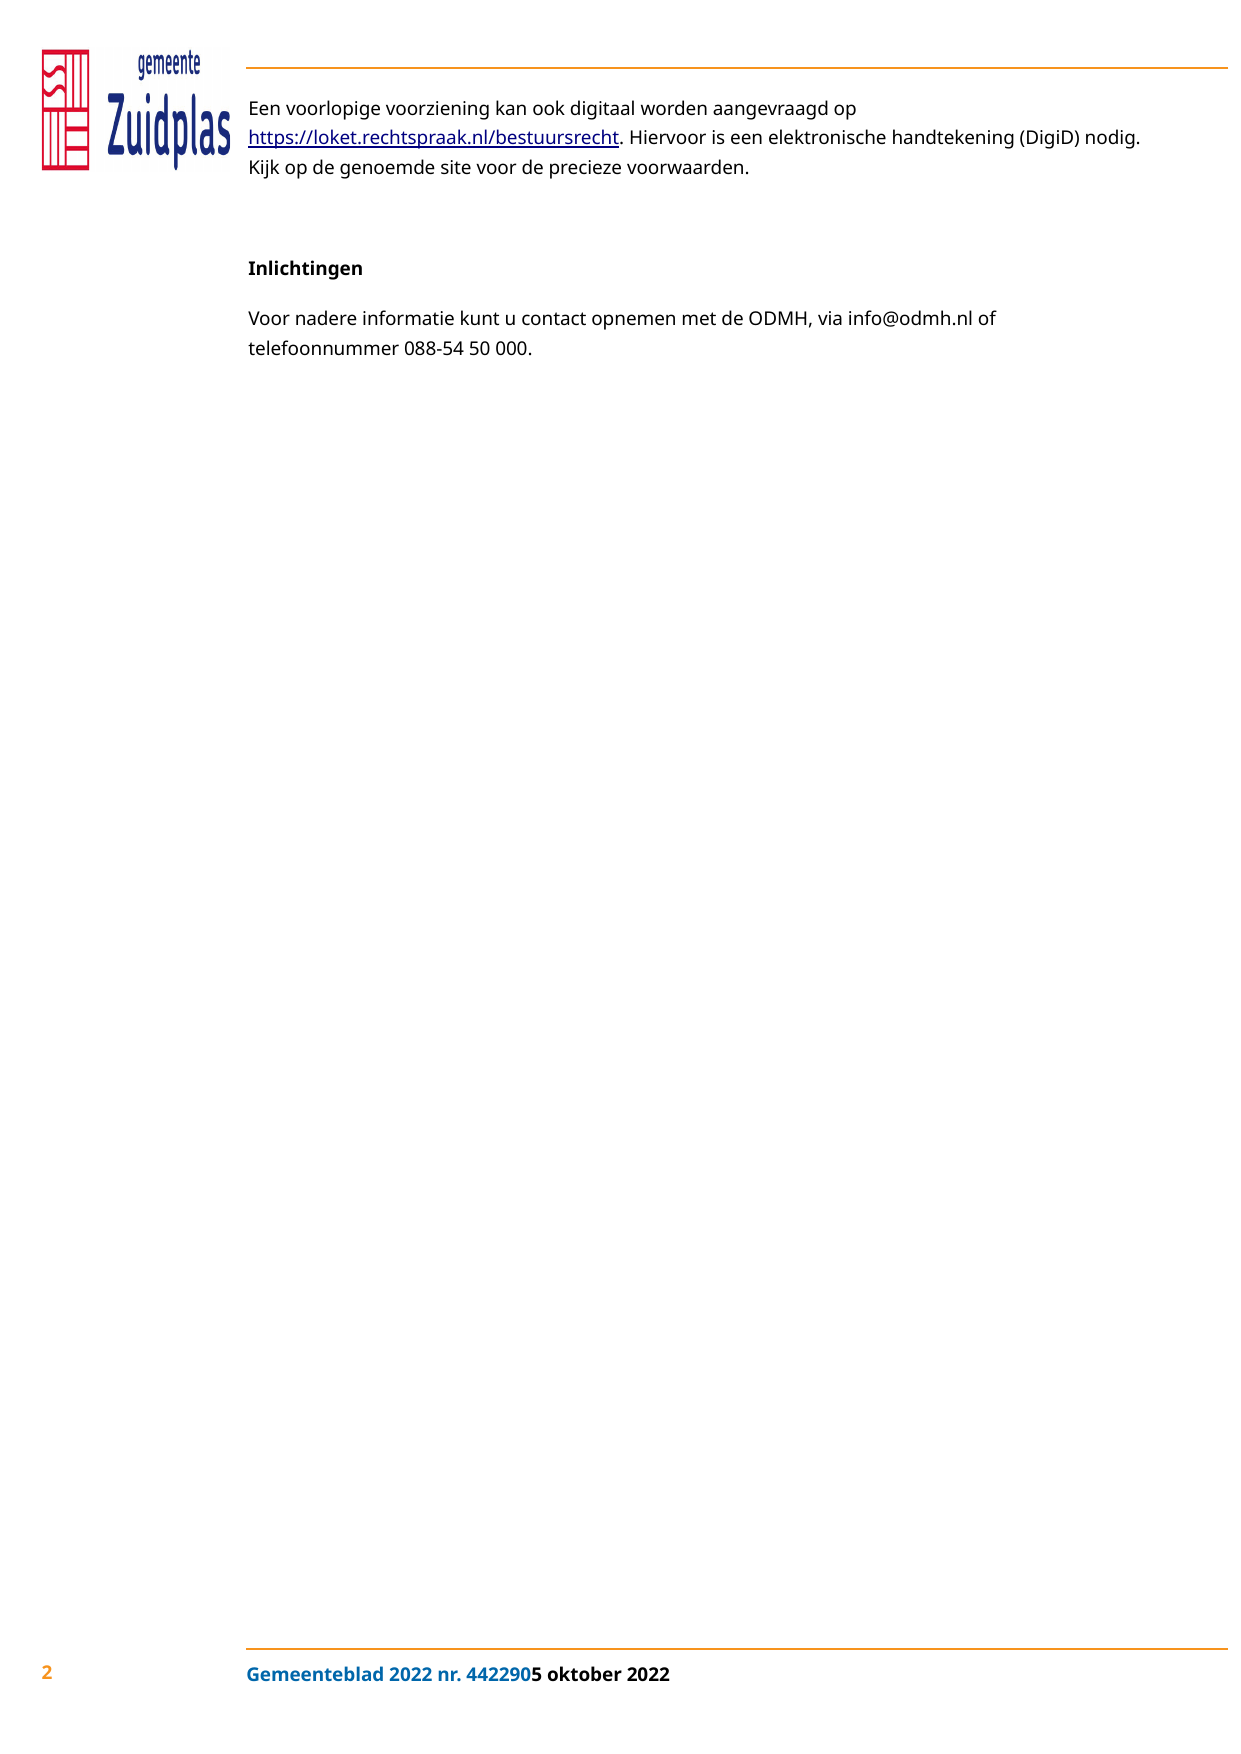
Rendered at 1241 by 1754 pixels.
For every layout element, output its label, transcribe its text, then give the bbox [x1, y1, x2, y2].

text Een voorlopige voorziening kan ook digitaal worden aangevraagd op https://loket.rechtspraak.nl/bestuursrecht. Hiervoor is een elektronische handtekening (DigiD) nodig. Kijk op de genoemde site voor de precieze voorwaarden. [248, 95, 1152, 180]
picture [41, 47, 231, 172]
text Inlichtingen [248, 255, 1152, 281]
text Voor nadere informatie kunt u contact opnemen met de ODMH, via info@odmh.nl of telefoonnummer 088-54 50 000. [248, 305, 1152, 361]
